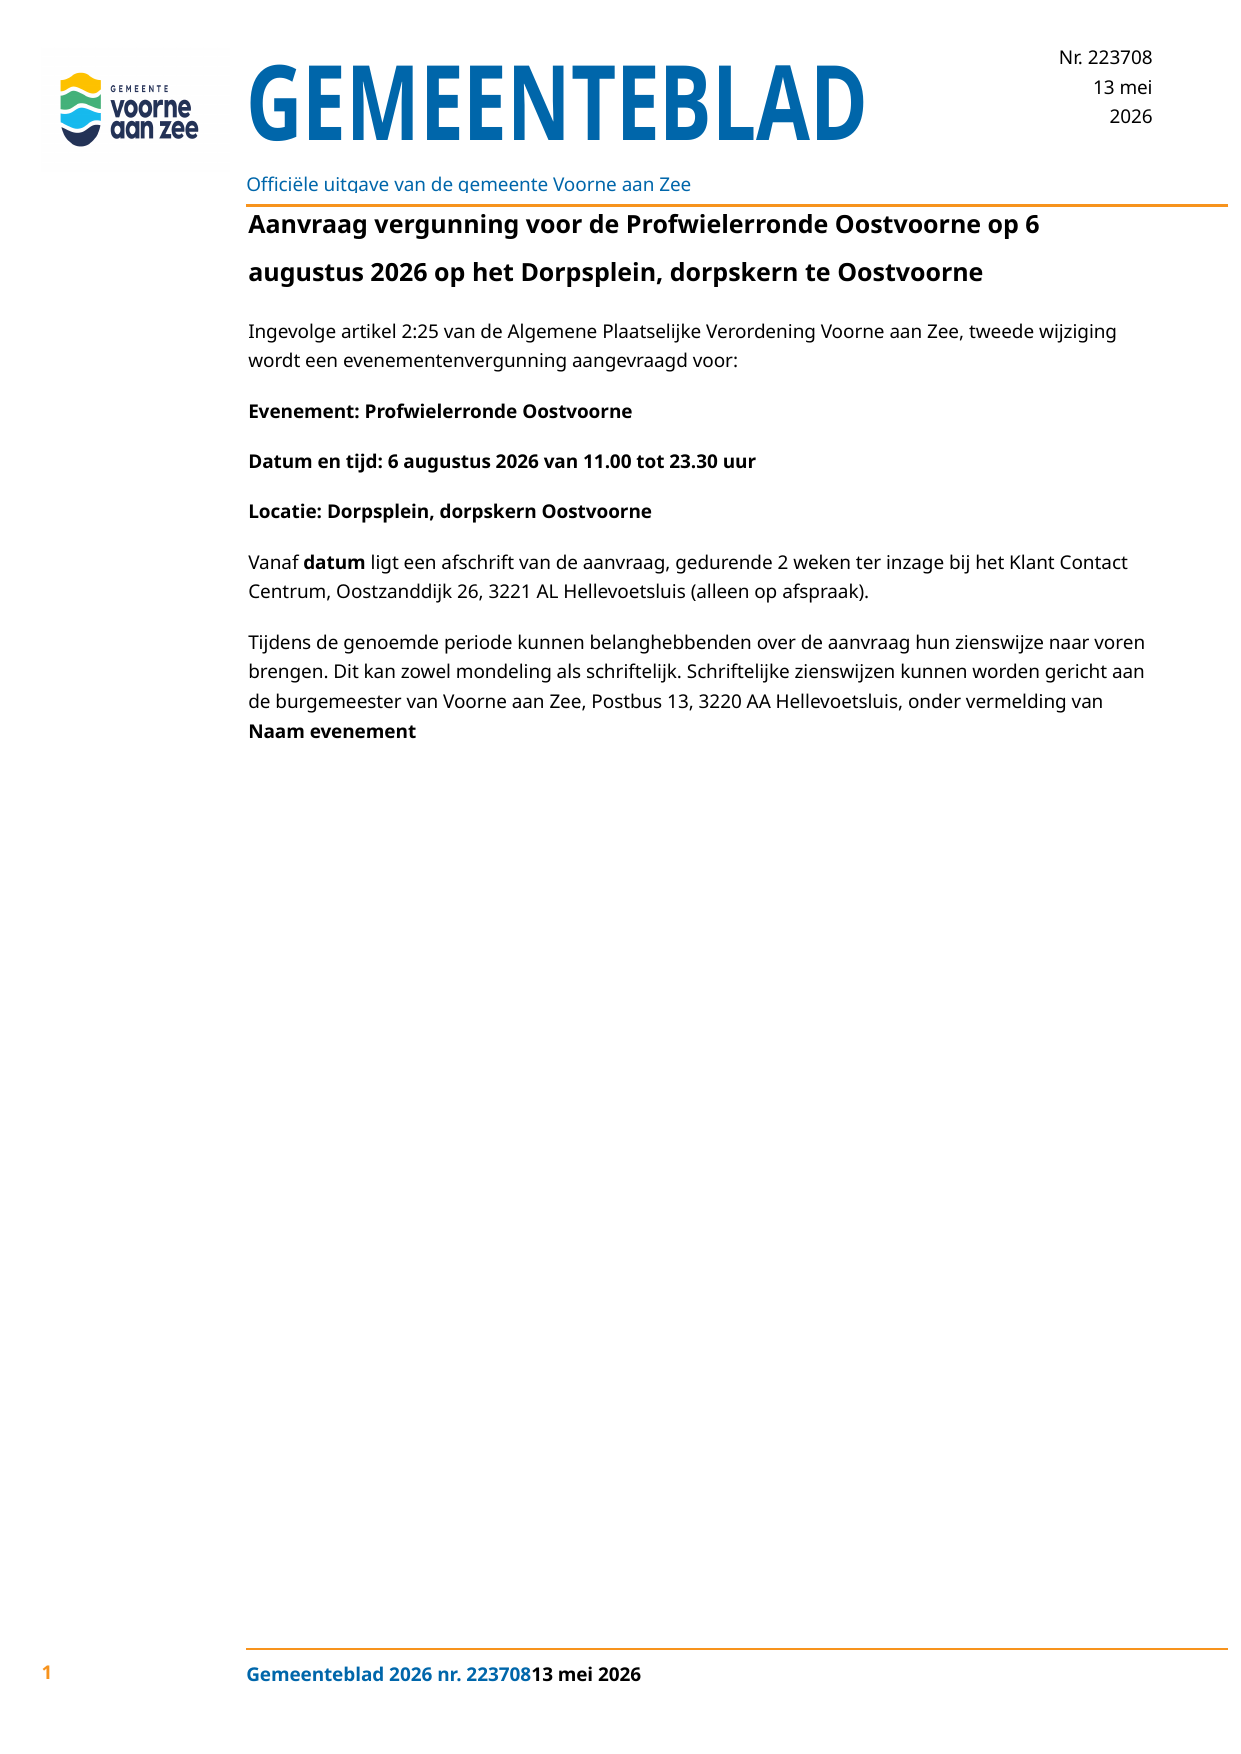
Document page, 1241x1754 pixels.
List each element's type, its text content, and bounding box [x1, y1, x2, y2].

text Vanaf datum ligt een afschrift van de aanvraag, gedurende 2 weken ter inzage bij het Klant Contact Centrum, Oostzanddijk 26, 3221 AL Hellevoetsluis (alleen op afspraak). [248, 549, 1152, 604]
text Evenement: Profwielerronde Oostvoorne [248, 398, 1152, 424]
text Ingevolge artikel 2:25 van de Algemene Plaatselijke Verordening Voorne aan Zee, tweede wijziging wordt een evenementenvergunning aangevraagd voor: [248, 318, 1152, 373]
text Datum en tijd: 6 augustus 2026 van 11.00 tot 23.30 uur [248, 448, 1152, 474]
text Locatie: Dorpsplein, dorpskern Oostvoorne [248, 499, 1152, 524]
text Tijdens de genoemde periode kunnen belanghebbenden over de aanvraag hun zienswijze naar voren brengen. Dit kan zowel mondeling als schriftelijk. Schriftelijke zienswijzen kunnen worden gericht aan de burgemeester van Voorne aan Zee, Postbus 13, 3220 AA Hellevoetsluis, onder vermelding van Naam evenement [248, 629, 1152, 744]
text Aanvraag vergunning voor de Profwielerronde Oostvoorne op 6 augustus 2026 op het Dorpsplein, dorpskern te Oostvoorne [248, 207, 1152, 288]
picture [41, 47, 231, 172]
